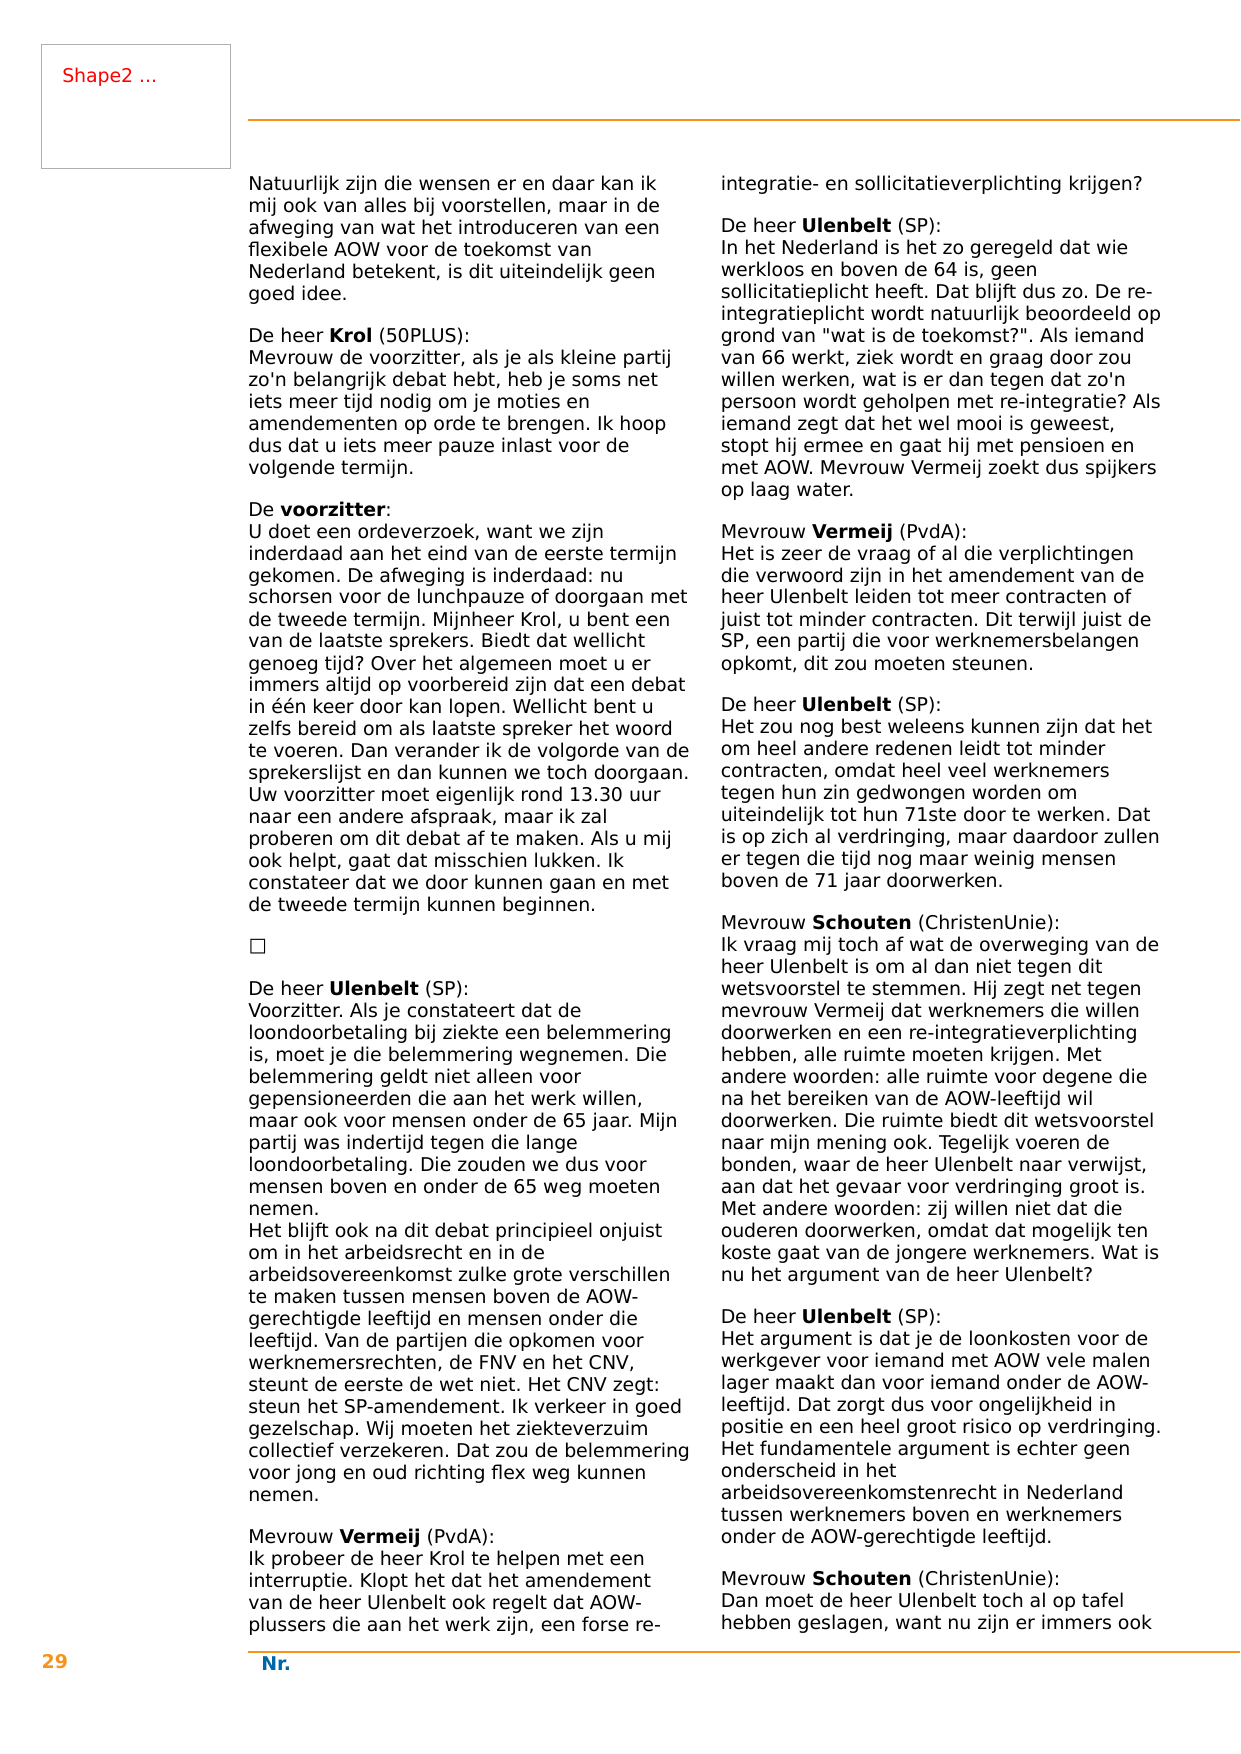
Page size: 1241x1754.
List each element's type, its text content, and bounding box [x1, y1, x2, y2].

text Het argument is dat je de loonkosten voor de werkgever voor iemand met AOW vele malen lager maakt dan voor iemand onder de AOW-leeftijd. Dat zorgt dus voor ongelijkheid in positie en een heel groot risico op verdringing. Het fundamentele argument is echter geen onderscheid in het arbeidsovereenkomstenrecht in Nederland tussen werknemers boven en werknemers onder de AOW-gerechtigde leeftijd. [721, 1328, 1163, 1548]
text In het Nederland is het zo geregeld dat wie werkloos en boven de 64 is, geen sollicitatieplicht heeft. Dat blijft dus zo. De re-integratieplicht wordt natuurlijk beoordeeld op grond van "wat is de toekomst?". Als iemand van 66 werkt, ziek wordt en graag door zou willen werken, wat is er dan tegen dat zo'n persoon wordt geholpen met re-integratie? Als iemand zegt dat het wel mooi is geweest, stopt hij ermee en gaat hij met pensioen en met AOW. Mevrouw Vermeij zoekt dus spijkers op laag water. [721, 237, 1163, 501]
text Mevrouw de voorzitter, als je als kleine partij zo'n belangrijk debat hebt, heb je soms net iets meer tijd nodig om je moties en amendementen op orde te brengen. Ik hoop dus dat u iets meer pauze inlast voor de volgende termijn. [248, 347, 691, 478]
text De heer Ulenbelt (SP): [248, 978, 691, 1000]
text De heer Ulenbelt (SP): [721, 215, 1163, 237]
text ⬜ [248, 936, 691, 958]
text Het is zeer de vraag of al die verplichtingen die verwoord zijn in het amendement van de heer Ulenbelt leiden tot meer contracten of juist tot minder contracten. Dit terwijl juist de SP, een partij die voor werknemersbelangen opkomt, dit zou moeten steunen. [721, 542, 1163, 674]
text Het zou nog best weleens kunnen zijn dat het om heel andere redenen leidt tot minder contracten, omdat heel veel werknemers tegen hun zin gedwongen worden om uiteindelijk tot hun 71ste door te werken. Dat is op zich al verdringing, maar daardoor zullen er tegen die tijd nog maar weinig mensen boven de 71 jaar doorwerken. [721, 716, 1163, 892]
text De heer Ulenbelt (SP): [721, 1306, 1163, 1328]
text De voorzitter: [248, 498, 691, 521]
text De heer Ulenbelt (SP): [721, 694, 1163, 716]
text De heer Krol (50PLUS): [248, 325, 691, 347]
text Het blijft ook na dit debat principieel onjuist om in het arbeidsrecht en in de arbeidsovereenkomst zulke grote verschillen te maken tussen mensen boven de AOW-gerechtigde leeftijd en mensen onder die leeftijd. Van de partijen die opkomen voor werknemersrechten, de FNV en het CNV, steunt de eerste de wet niet. Het CNV zegt: steun het SP-amendement. Ik verkeer in goed gezelschap. Wij moeten het ziekteverzuim collectief verzekeren. Dat zou de belemmering voor jong en oud richting flex weg kunnen nemen. [248, 1220, 691, 1506]
text Ik probeer de heer Krol te helpen met een interruptie. Klopt het dat het amendement van de heer Ulenbelt ook regelt dat AOW-plussers die aan het werk zijn, een forse re- [248, 1548, 691, 1636]
text U doet een ordeverzoek, want we zijn inderdaad aan het eind van de eerste termijn gekomen. De afweging is inderdaad: nu schorsen voor de lunchpauze of doorgaan met de tweede termijn. Mijnheer Krol, u bent een van de laatste sprekers. Biedt dat wellicht genoeg tijd? Over het algemeen moet u er immers altijd op voorbereid zijn dat een debat in één keer door kan lopen. Wellicht bent u zelfs bereid om als laatste spreker het woord te voeren. Dan verander ik de volgorde van de sprekerslijst en dan kunnen we toch doorgaan. Uw voorzitter moet eigenlijk rond 13.30 uur naar een andere afspraak, maar ik zal proberen om dit debat af te maken. Als u mij ook helpt, gaat dat misschien lukken. Ik constateer dat we door kunnen gaan en met de tweede termijn kunnen beginnen. [248, 521, 691, 916]
text Voorzitter. Als je constateert dat de loondoorbetaling bij ziekte een belemmering is, moet je die belemmering wegnemen. Die belemmering geldt niet alleen voor gepensioneerden die aan het werk willen, maar ook voor mensen onder de 65 jaar. Mijn partij was indertijd tegen die lange loondoorbetaling. Die zouden we dus voor mensen boven en onder de 65 weg moeten nemen. [248, 1000, 691, 1220]
text Natuurlijk zijn die wensen er en daar kan ik mij ook van alles bij voorstellen, maar in de afweging van wat het introduceren van een flexibele AOW voor de toekomst van Nederland betekent, is dit uiteindelijk geen goed idee. [248, 173, 691, 305]
text Ik vraag mij toch af wat de overweging van de heer Ulenbelt is om al dan niet tegen dit wetsvoorstel te stemmen. Hij zegt net tegen mevrouw Vermeij dat werknemers die willen doorwerken en een re-integratieverplichting hebben, alle ruimte moeten krijgen. Met andere woorden: alle ruimte voor degene die na het bereiken van de AOW-leeftijd wil doorwerken. Die ruimte biedt dit wetsvoorstel naar mijn mening ook. Tegelijk voeren de bonden, waar de heer Ulenbelt naar verwijst, aan dat het gevaar voor verdringing groot is. Met andere woorden: zij willen niet dat die ouderen doorwerken, omdat dat mogelijk ten koste gaat van de jongere werknemers. Wat is nu het argument van de heer Ulenbelt? [721, 934, 1163, 1286]
text Mevrouw Schouten (ChristenUnie): [721, 1568, 1163, 1589]
text Dan moet de heer Ulenbelt toch al op tafel hebben geslagen, want nu zijn er immers ook [721, 1589, 1163, 1633]
text Mevrouw Schouten (ChristenUnie): [721, 912, 1163, 934]
text Mevrouw Vermeij (PvdA): [721, 521, 1163, 542]
text integratie- en sollicitatieverplichting krijgen? [721, 173, 1163, 195]
text Mevrouw Vermeij (PvdA): [248, 1526, 691, 1548]
